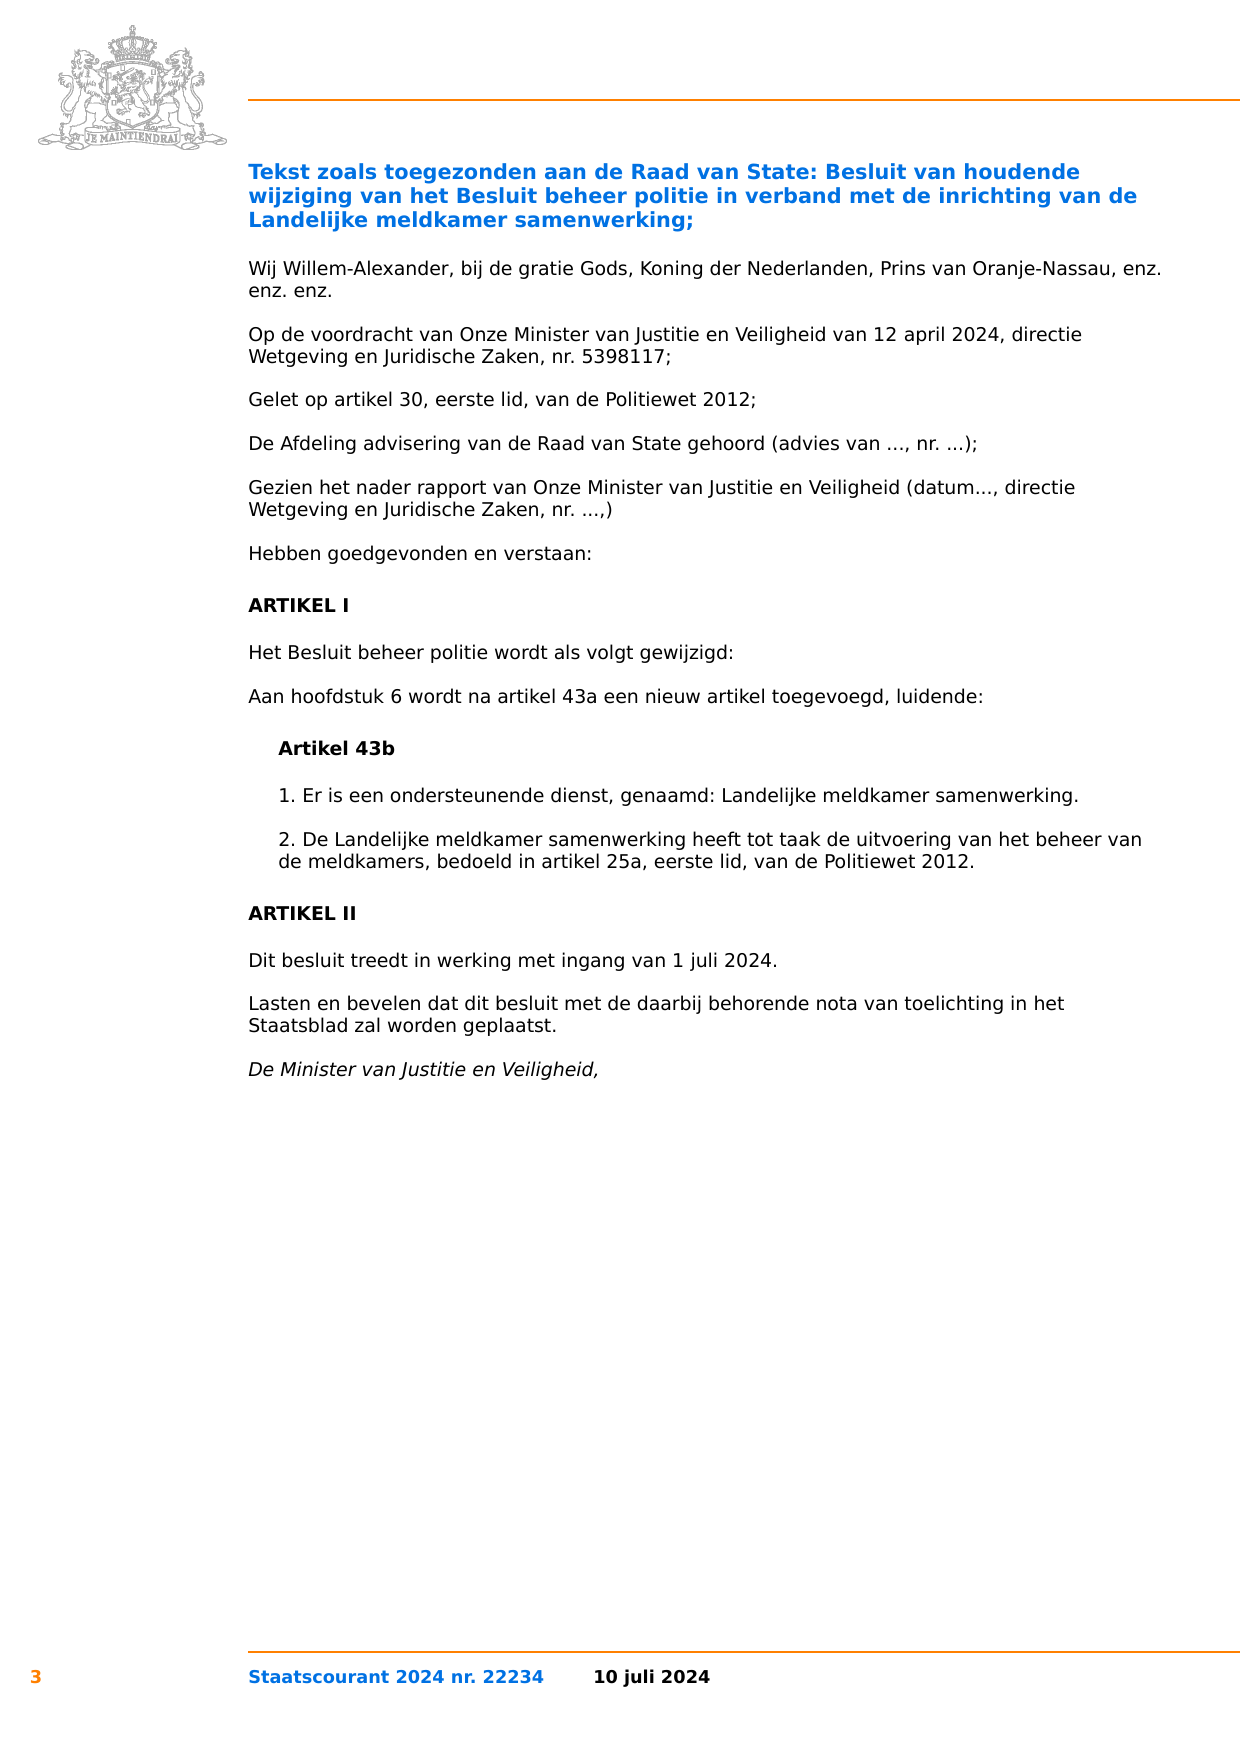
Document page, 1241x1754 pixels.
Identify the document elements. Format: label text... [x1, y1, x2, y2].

text Dit besluit treedt in werking met ingang van 1 juli 2024. [248, 949, 1163, 971]
text Wij Willem-Alexander, bij de gratie Gods, Koning der Nederlanden, Prins van Oranje-Nassau, enz. enz. enz. [248, 258, 1163, 302]
text 1. Er is een ondersteunende dienst, genaamd: Landelijke meldkamer samenwerking. [278, 785, 1163, 807]
text Lasten en bevelen dat dit besluit met de daarbij behorende nota van toelichting in het Staatsblad zal worden geplaatst. [248, 993, 1163, 1037]
subtitle ARTIKEL I [248, 595, 1163, 617]
text Aan hoofdstuk 6 wordt na artikel 43a een nieuw artikel toegevoegd, luidende: [248, 686, 1163, 708]
text Het Besluit beheer politie wordt als volgt gewijzigd: [248, 642, 1163, 664]
text Gelet op artikel 30, eerste lid, van de Politiewet 2012; [248, 389, 1163, 411]
subtitle Artikel 43b [278, 738, 1163, 760]
picture [38, 25, 227, 150]
text Gezien het nader rapport van Onze Minister van Justitie en Veiligheid (datum..., directie Wetgeving en Juridische Zaken, nr. ...,) [248, 477, 1163, 521]
subtitle ARTIKEL II [248, 902, 1163, 924]
text Op de voordracht van Onze Minister van Justitie en Veiligheid van 12 april 2024, directie Wetgeving en Juridische Zaken, nr. 5398117; [248, 323, 1163, 367]
subtitle Tekst zoals toegezonden aan de Raad van State: Besluit van houdende wijziging van het Besluit beheer politie in verband met de inrichting van de Landelijke meldkamer samenwerking; [248, 160, 1163, 233]
text Hebben goedgevonden en verstaan: [248, 543, 1163, 565]
text De Minister van Justitie en Veiligheid, [248, 1059, 1163, 1081]
text De Afdeling advisering van de Raad van State gehoord (advies van ..., nr. ...); [248, 433, 1163, 455]
text 2. De Landelijke meldkamer samenwerking heeft tot taak de uitvoering van het beheer van de meldkamers, bedoeld in artikel 25a, eerste lid, van de Politiewet 2012. [278, 828, 1163, 872]
